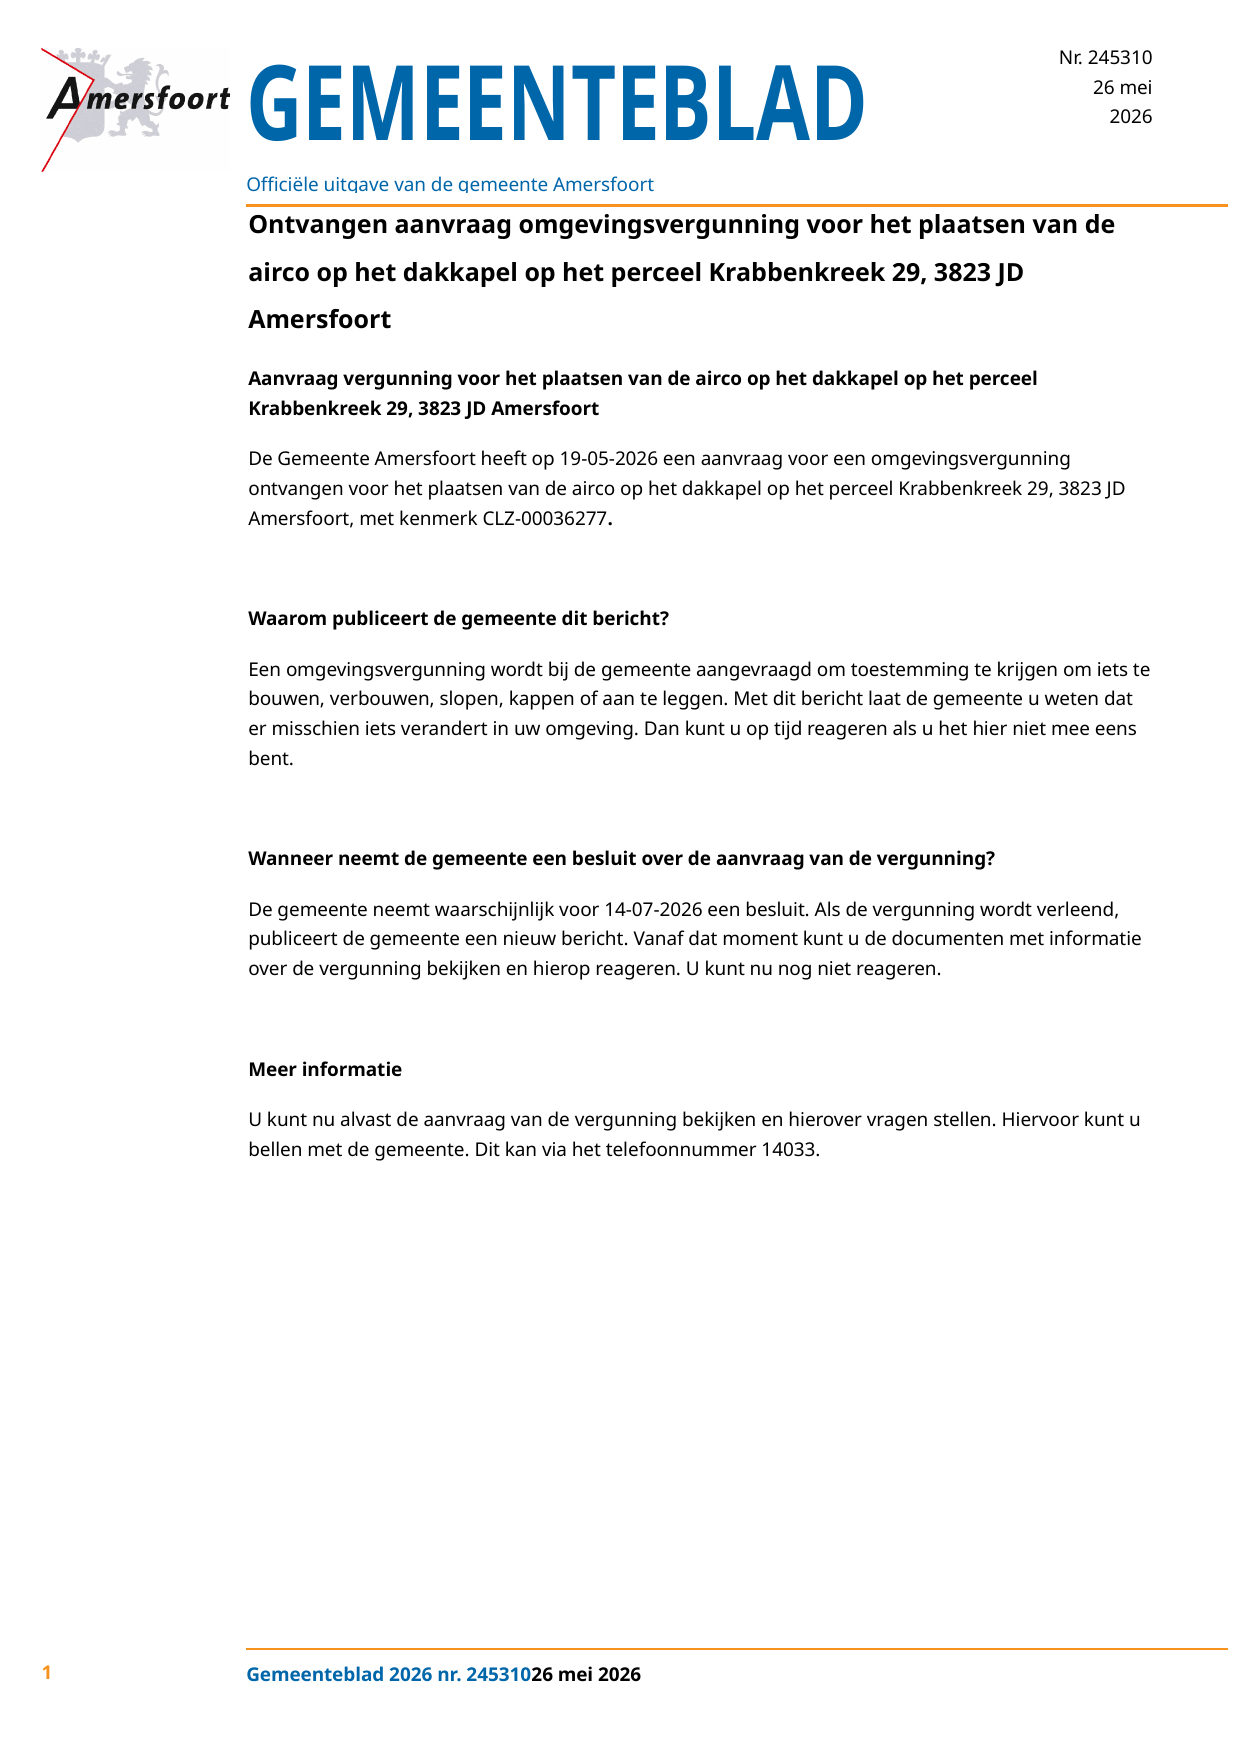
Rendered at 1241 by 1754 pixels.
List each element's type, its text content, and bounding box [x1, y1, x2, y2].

text Een omgevingsvergunning wordt bij de gemeente aangevraagd om toestemming te krijgen om iets te bouwen, verbouwen, slopen, kappen of aan te leggen. Met dit bericht laat de gemeente u weten dat er misschien iets verandert in uw omgeving. Dan kunt u op tijd reageren als u het hier niet mee eens bent. [248, 656, 1152, 770]
picture [41, 47, 231, 172]
text Wanneer neemt de gemeente een besluit over de aanvraag van de vergunning? [248, 846, 1152, 871]
text De gemeente neemt waarschijnlijk voor 14-07-2026 een besluit. Als de vergunning wordt verleend, publiceert de gemeente een nieuw bericht. Vanaf dat moment kunt u de documenten met informatie over de vergunning bekijken en hierop reageren. U kunt nu nog niet reageren. [248, 896, 1152, 981]
text U kunt nu alvast de aanvraag van de vergunning bekijken en hierover vragen stellen. Hiervoor kunt u bellen met de gemeente. Dit kan via het telefoonnummer 14033. [248, 1106, 1152, 1162]
text Waarom publiceert de gemeente dit bericht? [248, 606, 1152, 631]
text Meer informatie [248, 1056, 1152, 1082]
text De Gemeente Amersfoort heeft op 19-05-2026 een aanvraag voor een omgevingsvergunning ontvangen voor het plaatsen van de airco op het dakkapel op het perceel Krabbenkreek 29, 3823 JD Amersfoort, met kenmerk CLZ-00036277. [248, 446, 1152, 530]
text Ontvangen aanvraag omgevingsvergunning voor het plaatsen van de airco op het dakkapel op het perceel Krabbenkreek 29, 3823 JD Amersfoort [248, 207, 1152, 336]
text Aanvraag vergunning voor het plaatsen van de airco op het dakkapel op het perceel Krabbenkreek 29, 3823 JD Amersfoort [248, 366, 1152, 421]
